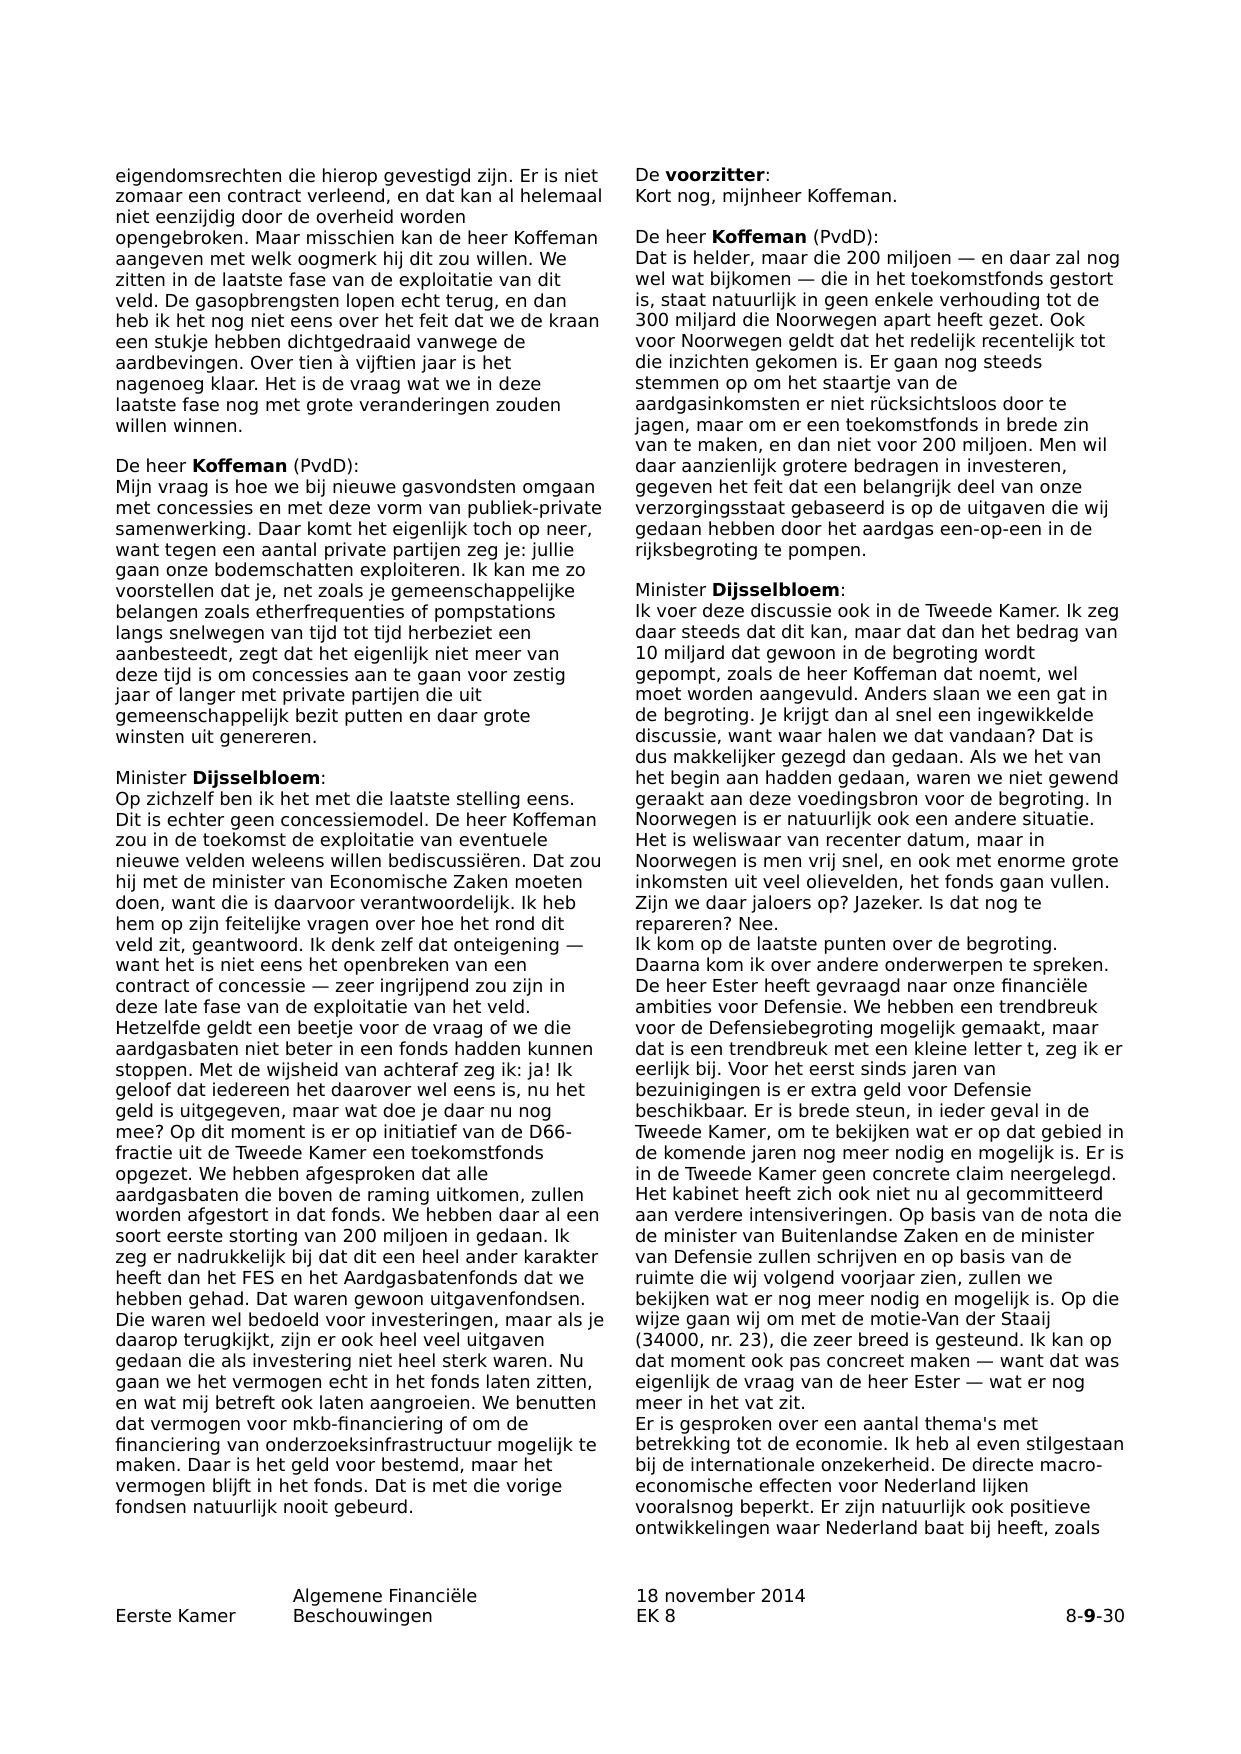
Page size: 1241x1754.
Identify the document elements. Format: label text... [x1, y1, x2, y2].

text De heer Koffeman (PvdD): [635, 227, 1125, 248]
text eigendomsrechten die hierop gevestigd zijn. Er is niet zomaar een contract verleend, en dat kan al helemaal niet eenzijdig door de overheid worden opengebroken. Maar misschien kan de heer Koffeman aangeven met welk oogmerk hij dit zou willen. We zitten in de laatste fase van de exploitatie van dit veld. De gasopbrengsten lopen echt terug, en dan heb ik het nog niet eens over het feit dat we de kraan een stukje hebben dichtgedraaid vanwege de aardbevingen. Over tien à vijftien jaar is het nagenoeg klaar. Het is de vraag wat we in deze laatste fase nog met grote veranderingen zouden willen winnen. [115, 165, 605, 436]
text Minister Dijsselbloem: [635, 580, 1125, 601]
text Dat is helder, maar die 200 miljoen — en daar zal nog wel wat bijkomen — die in het toekomstfonds gestort is, staat natuurlijk in geen enkele verhouding tot de 300 miljard die Noorwegen apart heeft gezet. Ook voor Noorwegen geldt dat het redelijk recentelijk tot die inzichten gekomen is. Er gaan nog steeds stemmen op om het staartje van de aardgasinkomsten er niet rücksichtsloos door te jagen, maar om er een toekomstfonds in brede zin van te maken, en dan niet voor 200 miljoen. Men wil daar aanzienlijk grotere bedragen in investeren, gegeven het feit dat een belangrijk deel van onze verzorgingsstaat gebaseerd is op de uitgaven die wij gedaan hebben door het aardgas een-op-een in de rijksbegroting te pompen. [635, 248, 1125, 560]
text Op zichzelf ben ik het met die laatste stelling eens. Dit is echter geen concessiemodel. De heer Koffeman zou in de toekomst de exploitatie van eventuele nieuwe velden weleens willen bediscussiëren. Dat zou hij met de minister van Economische Zaken moeten doen, want die is daarvoor verantwoordelijk. Ik heb hem op zijn feitelijke vragen over hoe het rond dit veld zit, geantwoord. Ik denk zelf dat onteigening — want het is niet eens het openbreken van een contract of concessie — zeer ingrijpend zou zijn in deze late fase van de exploitatie van het veld. [115, 788, 605, 1018]
text De heer Koffeman (PvdD): [115, 456, 605, 477]
text De voorzitter: [635, 165, 1125, 186]
text Kort nog, mijnheer Koffeman. [635, 186, 1125, 207]
text Minister Dijsselbloem: [115, 768, 605, 788]
text Mijn vraag is hoe we bij nieuwe gasvondsten omgaan met concessies en met deze vorm van publiek-private samenwerking. Daar komt het eigenlijk toch op neer, want tegen een aantal private partijen zeg je: jullie gaan onze bodemschatten exploiteren. Ik kan me zo voorstellen dat je, net zoals je gemeenschappelijke belangen zoals etherfrequenties of pompstations langs snelwegen van tijd tot tijd herbeziet een aanbesteedt, zegt dat het eigenlijk niet meer van deze tijd is om concessies aan te gaan voor zestig jaar of langer met private partijen die uit gemeenschappelijk bezit putten en daar grote winsten uit genereren. [115, 477, 605, 748]
text Hetzelfde geldt een beetje voor de vraag of we die aardgasbaten niet beter in een fonds hadden kunnen stoppen. Met de wijsheid van achteraf zeg ik: ja! Ik geloof dat iedereen het daarover wel eens is, nu het geld is uitgegeven, maar wat doe je daar nu nog mee? Op dit moment is er op initiatief van de D66-fractie uit de Tweede Kamer een toekomstfonds opgezet. We hebben afgesproken dat alle aardgasbaten die boven de raming uitkomen, zullen worden afgestort in dat fonds. We hebben daar al een soort eerste storting van 200 miljoen in gedaan. Ik zeg er nadrukkelijk bij dat dit een heel ander karakter heeft dan het FES en het Aardgasbatenfonds dat we hebben gehad. Dat waren gewoon uitgavenfondsen. Die waren wel bedoeld voor investeringen, maar als je daarop terugkijkt, zijn er ook heel veel uitgaven gedaan die als investering niet heel sterk waren. Nu gaan we het vermogen echt in het fonds laten zitten, en wat mij betreft ook laten aangroeien. We benutten dat vermogen voor mkb-financiering of om de financiering van onderzoeksinfrastructuur mogelijk te maken. Daar is het geld voor bestemd, maar het vermogen blijft in het fonds. Dat is met die vorige fondsen natuurlijk nooit gebeurd. [115, 1018, 605, 1518]
text Ik kom op de laatste punten over de begroting. Daarna kom ik over andere onderwerpen te spreken. De heer Ester heeft gevraagd naar onze financiële ambities voor Defensie. We hebben een trendbreuk voor de Defensiebegroting mogelijk gemaakt, maar dat is een trendbreuk met een kleine letter t, zeg ik er eerlijk bij. Voor het eerst sinds jaren van bezuinigingen is er extra geld voor Defensie beschikbaar. Er is brede steun, in ieder geval in de Tweede Kamer, om te bekijken wat er op dat gebied in de komende jaren nog meer nodig en mogelijk is. Er is in de Tweede Kamer geen concrete claim neergelegd. Het kabinet heeft zich ook niet nu al gecommitteerd aan verdere intensiveringen. Op basis van de nota die de minister van Buitenlandse Zaken en de minister van Defensie zullen schrijven en op basis van de ruimte die wij volgend voorjaar zien, zullen we bekijken wat er nog meer nodig en mogelijk is. Op die wijze gaan wij om met de motie-Van der Staaij (34000, nr. 23), die zeer breed is gesteund. Ik kan op dat moment ook pas concreet maken — want dat was eigenlijk de vraag van de heer Ester — wat er nog meer in het vat zit. [635, 934, 1125, 1413]
text Er is gesproken over een aantal thema's met betrekking tot de economie. Ik heb al even stilgestaan bij de internationale onzekerheid. De directe macro-economische effecten voor Nederland lijken vooralsnog beperkt. Er zijn natuurlijk ook positieve ontwikkelingen waar Nederland baat bij heeft, zoals [635, 1413, 1125, 1538]
text Ik voer deze discussie ook in de Tweede Kamer. Ik zeg daar steeds dat dit kan, maar dat dan het bedrag van 10 miljard dat gewoon in de begroting wordt gepompt, zoals de heer Koffeman dat noemt, wel moet worden aangevuld. Anders slaan we een gat in de begroting. Je krijgt dan al snel een ingewikkelde discussie, want waar halen we dat vandaan? Dat is dus makkelijker gezegd dan gedaan. Als we het van het begin aan hadden gedaan, waren we niet gewend geraakt aan deze voedingsbron voor de begroting. In Noorwegen is er natuurlijk ook een andere situatie. Het is weliswaar van recenter datum, maar in Noorwegen is men vrij snel, en ook met enorme grote inkomsten uit veel olievelden, het fonds gaan vullen. Zijn we daar jaloers op? Jazeker. Is dat nog te repareren? Nee. [635, 601, 1125, 934]
